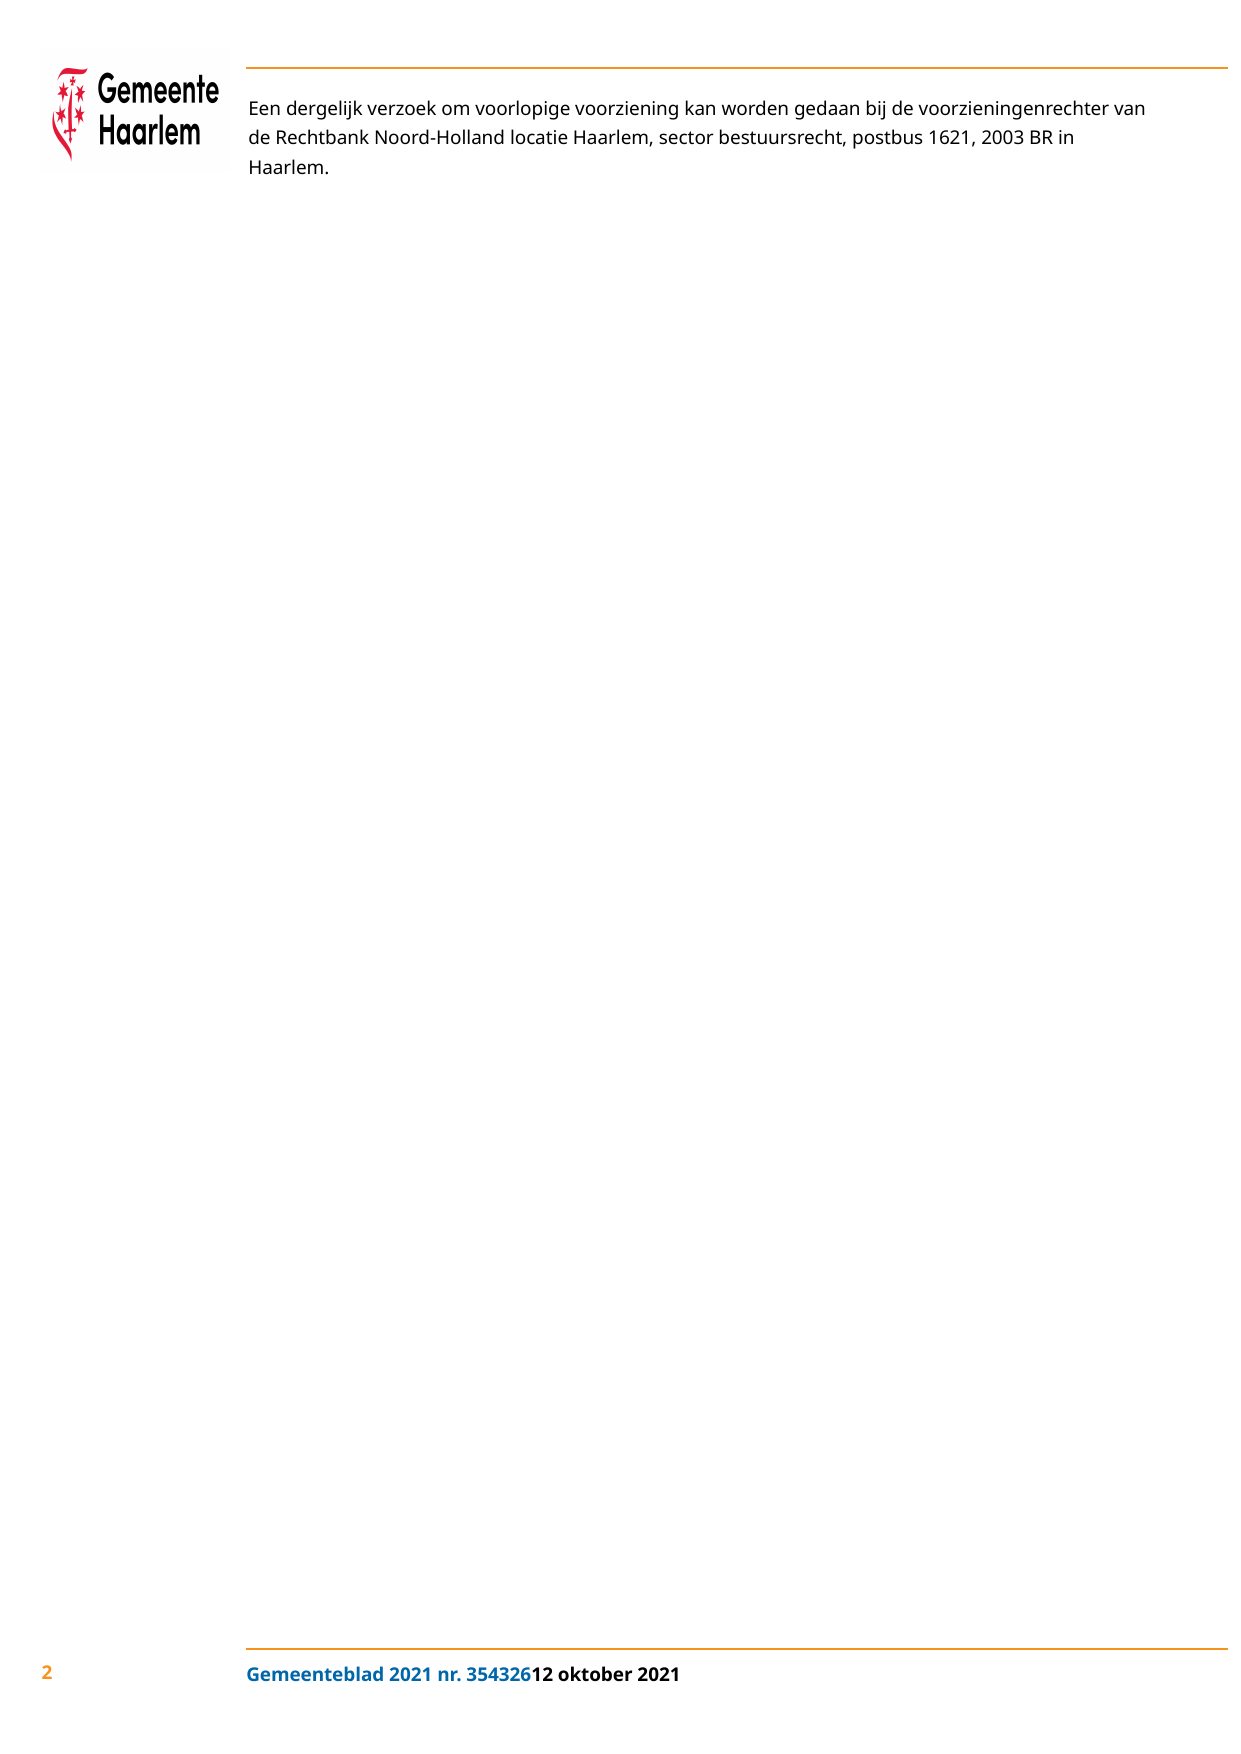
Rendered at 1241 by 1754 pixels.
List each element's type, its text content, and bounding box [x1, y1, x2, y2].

picture [41, 47, 231, 172]
text Een dergelijk verzoek om voorlopige voorziening kan worden gedaan bij de voorzieningenrechter van de Rechtbank Noord-Holland locatie Haarlem, sector bestuursrecht, postbus 1621, 2003 BR in Haarlem. [248, 95, 1152, 180]
